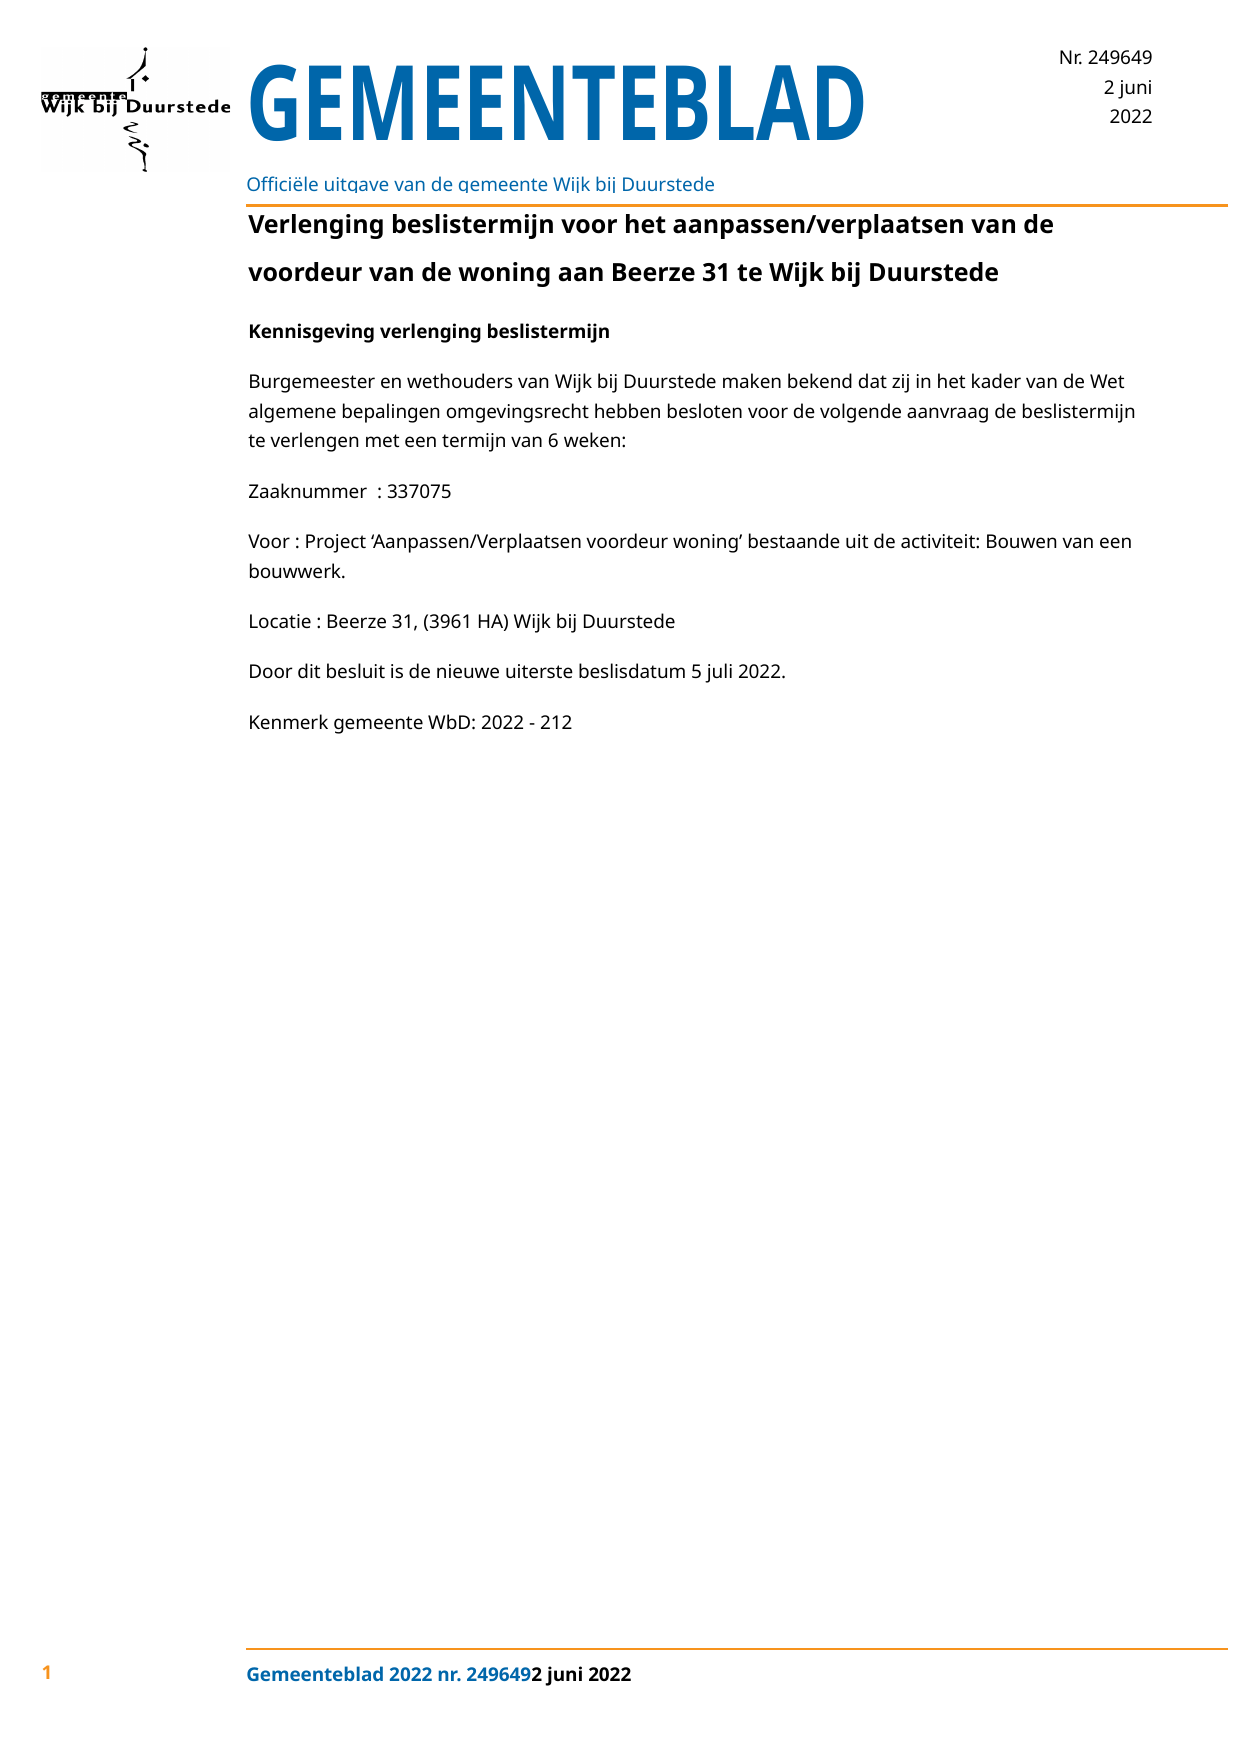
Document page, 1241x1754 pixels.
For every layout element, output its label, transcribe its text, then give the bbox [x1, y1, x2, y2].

text Kenmerk gemeente WbD: 2022 - 212 [248, 709, 1152, 735]
text Kennisgeving verlenging beslistermijn [248, 318, 1152, 344]
text Zaaknummer : 337075 [248, 478, 1152, 504]
text Voor : Project ‘Aanpassen/Verplaatsen voordeur woning’ bestaande uit de activiteit: Bouwen van een bouwwerk. [248, 528, 1152, 584]
text Door dit besluit is de nieuwe uiterste beslisdatum 5 juli 2022. [248, 659, 1152, 684]
picture [41, 47, 231, 172]
text Locatie : Beerze 31, (3961 HA) Wijk bij Duurstede [248, 608, 1152, 634]
text Burgemeester en wethouders van Wijk bij Duurstede maken bekend dat zij in het kader van de Wet algemene bepalingen omgevingsrecht hebben besloten voor de volgende aanvraag de beslistermijn te verlengen met een termijn van 6 weken: [248, 368, 1152, 453]
text Verlenging beslistermijn voor het aanpassen/verplaatsen van de voordeur van de woning aan Beerze 31 te Wijk bij Duurstede [248, 207, 1152, 288]
